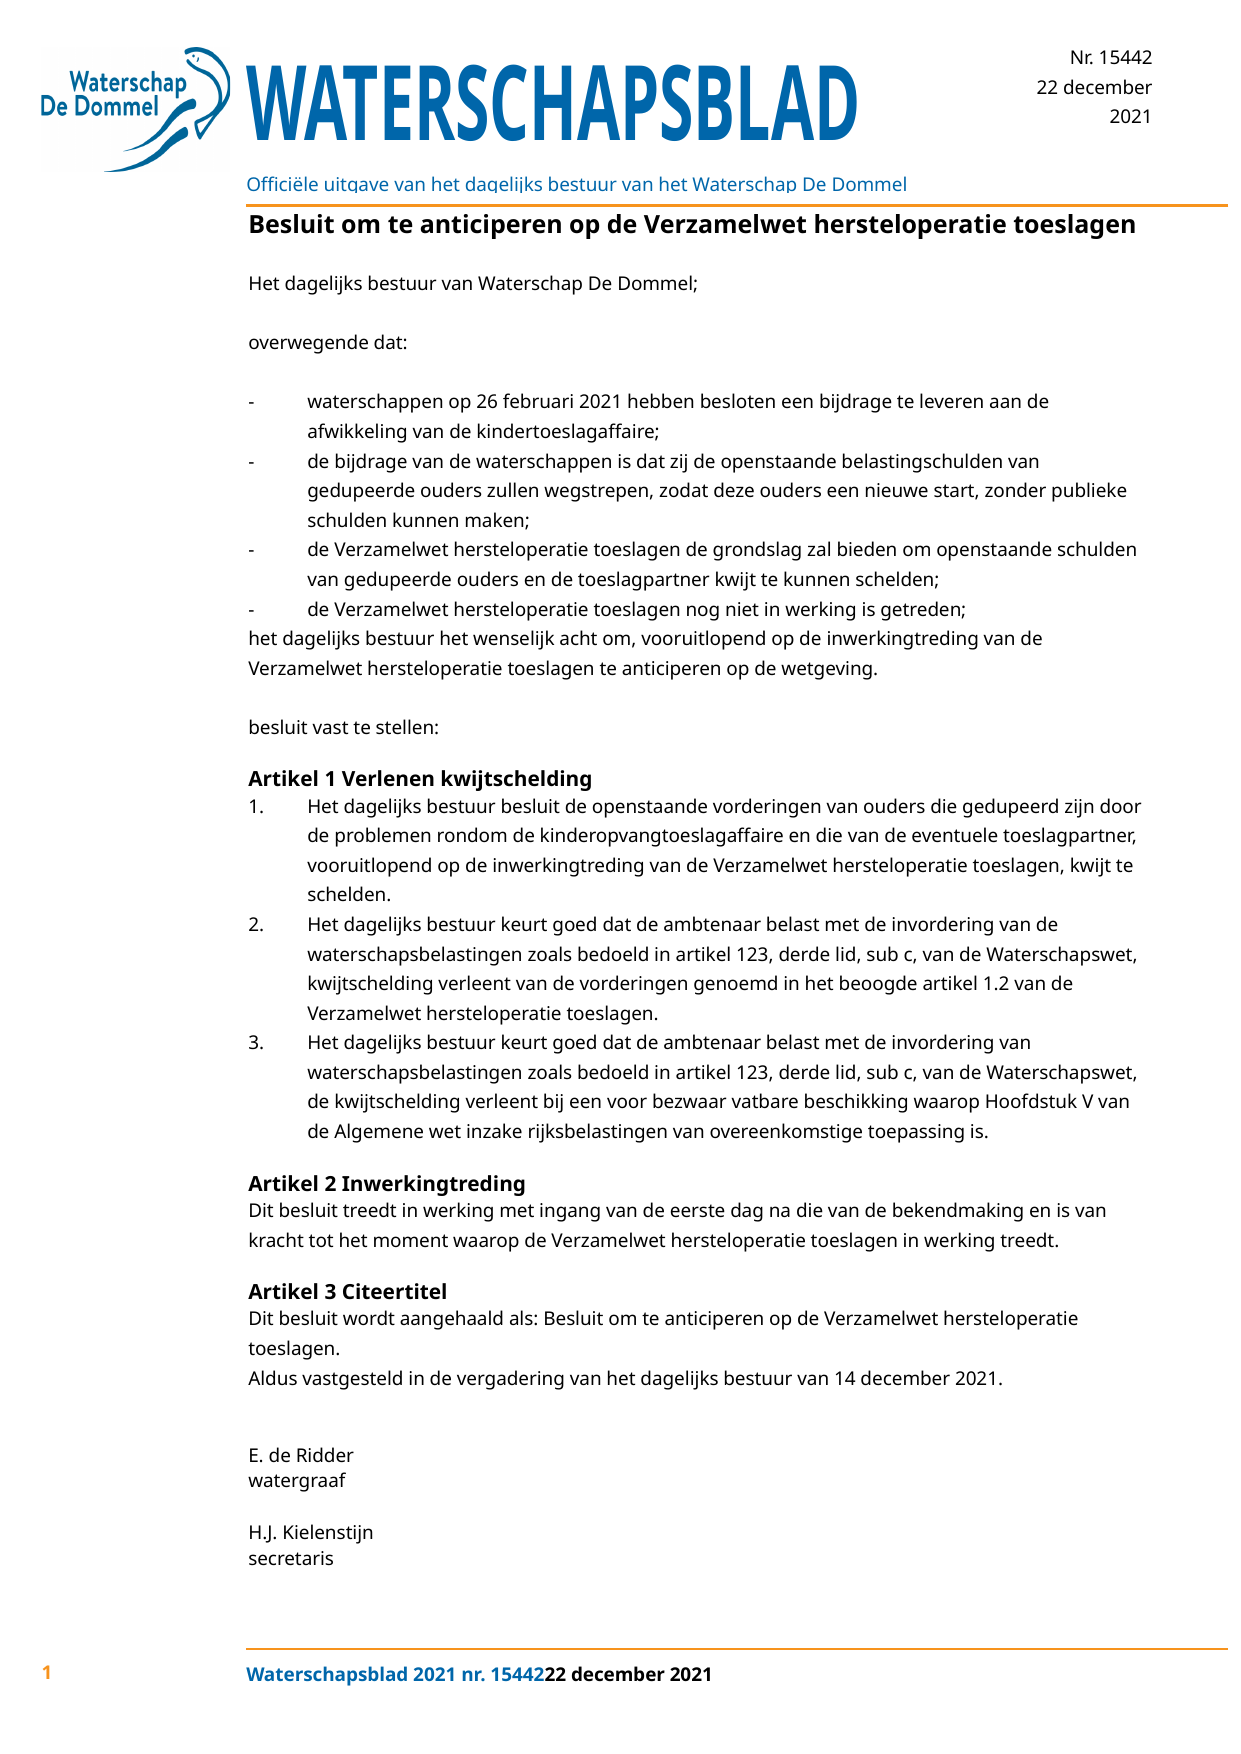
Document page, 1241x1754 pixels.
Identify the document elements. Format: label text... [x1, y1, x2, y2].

text Artikel 3 Citeertitel [248, 1277, 1152, 1306]
picture [45, 99, 51, 111]
picture [198, 118, 210, 131]
picture [41, 47, 231, 172]
text het dagelijks bestuur het wenselijk acht om, vooruitlopend op de inwerkingtreding van de Verzamelwet hersteloperatie toeslagen te anticiperen op de wetgeving. [248, 625, 1152, 681]
text Artikel 2 Inwerkingtreding [248, 1169, 1152, 1197]
list de Verzamelwet hersteloperatie toeslagen de grondslag zal bieden om openstaande schulden van gedupeerde ouders en de toeslagpartner kwijt te kunnen schelden; [248, 537, 1152, 592]
list de Verzamelwet hersteloperatie toeslagen nog niet in werking is getreden; [248, 596, 1152, 621]
text E. de Ridder [248, 1442, 1152, 1468]
text Besluit om te anticiperen op de Verzamelwet hersteloperatie toeslagen [248, 207, 1152, 241]
list Het dagelijks bestuur keurt goed dat de ambtenaar belast met de invordering van waterschapsbelastingen zoals bedoeld in artikel 123, derde lid, sub c, van de Waterschapswet, de kwijtschelding verleent bij een voor bezwaar vatbare beschikking waarop Hoofdstuk V van de Algemene wet inzake rijksbelastingen van overeenkomstige toepassing is. [248, 1029, 1152, 1144]
text Dit besluit wordt aangehaald als: Besluit om te anticiperen op de Verzamelwet hersteloperatie toeslagen. [248, 1306, 1152, 1361]
picture [204, 47, 231, 76]
text Artikel 1 Verlenen kwijtschelding [248, 764, 1152, 793]
text Dit besluit treedt in werking met ingang van de eerste dag na die van de bekendmaking en is van kracht tot het moment waarop de Verzamelwet hersteloperatie toeslagen in werking treedt. [248, 1197, 1152, 1252]
text watergraaf [248, 1468, 1152, 1493]
list Het dagelijks bestuur keurt goed dat de ambtenaar belast met de invordering van de waterschapsbelastingen zoals bedoeld in artikel 123, derde lid, sub c, van de Waterschapswet, kwijtschelding verleent van de vorderingen genoemd in het beoogde artikel 1.2 van de Verzamelwet hersteloperatie toeslagen. [248, 911, 1152, 1026]
text overwegende dat: [248, 329, 1152, 355]
text H.J. Kielenstijn [248, 1519, 1152, 1545]
text secretaris [248, 1545, 1152, 1571]
text besluit vast te stellen: [248, 714, 1152, 740]
list Het dagelijks bestuur besluit de openstaande vorderingen van ouders die gedupeerd zijn door de problemen rondom de kinderopvangtoeslagaffaire en die van de eventuele toeslagpartner, vooruitlopend op de inwerkingtreding van de Verzamelwet hersteloperatie toeslagen, kwijt te schelden. [248, 793, 1152, 907]
list waterschappen op 26 februari 2021 hebben besloten een bijdrage te leveren aan de afwikkeling van de kindertoeslagaffaire; [248, 389, 1152, 444]
list de bijdrage van de waterschappen is dat zij de openstaande belastingschulden van gedupeerde ouders zullen wegstrepen, zodat deze ouders een nieuwe start, zonder publieke schulden kunnen maken; [248, 448, 1152, 533]
text Het dagelijks bestuur van Waterschap De Dommel; [248, 270, 1152, 296]
text Aldus vastgesteld in de vergadering van het dagelijks bestuur van 14 december 2021. [248, 1365, 1152, 1391]
